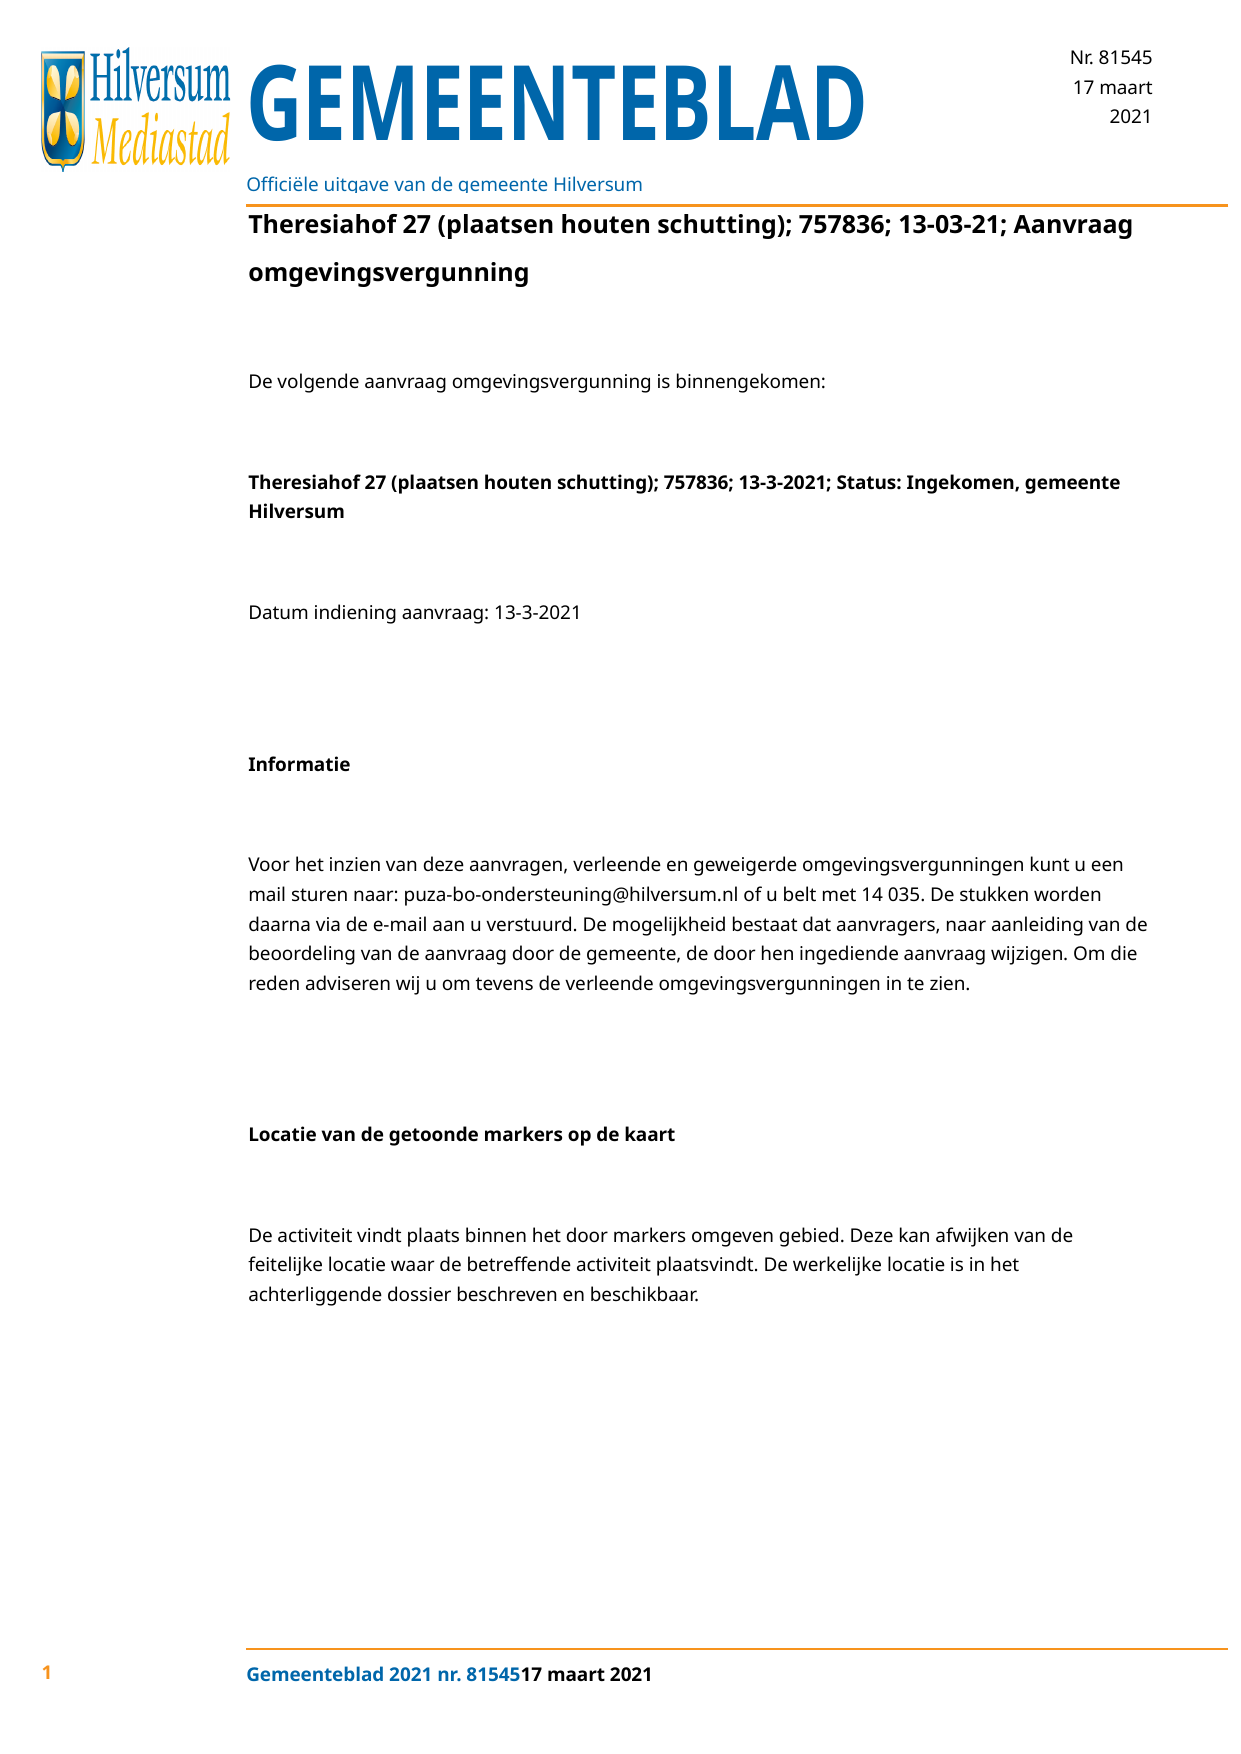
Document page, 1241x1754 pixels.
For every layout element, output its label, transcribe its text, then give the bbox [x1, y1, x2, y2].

picture [41, 47, 231, 172]
text Datum indiening aanvraag: 13-3-2021 [248, 599, 1152, 625]
text Informatie [248, 751, 1152, 777]
text Locatie van de getoonde markers op de kaart [248, 1121, 1152, 1147]
text Theresiahof 27 (plaatsen houten schutting); 757836; 13-03-21; Aanvraag omgevingsvergunning [248, 207, 1152, 288]
text Voor het inzien van deze aanvragen, verleende en geweigerde omgevingsvergunningen kunt u een mail sturen naar: puza-bo-ondersteuning@hilversum.nl of u belt met 14 035. De stukken worden daarna via de e-mail aan u verstuurd. De mogelijkheid bestaat dat aanvragers, naar aanleiding van de beoordeling van de aanvraag door de gemeente, de door hen ingediende aanvraag wijzigen. Om die reden adviseren wij u om tevens de verleende omgevingsvergunningen in te zien. [248, 852, 1152, 996]
text Theresiahof 27 (plaatsen houten schutting); 757836; 13-3-2021; Status: Ingekomen, gemeente Hilversum [248, 469, 1152, 524]
text De volgende aanvraag omgevingsvergunning is binnengekomen: [248, 368, 1152, 394]
text De activiteit vindt plaats binnen het door markers omgeven gebied. Deze kan afwijken van de feitelijke locatie waar de betreffende activiteit plaatsvindt. De werkelijke locatie is in het achterliggende dossier beschreven en beschikbaar. [248, 1222, 1152, 1307]
